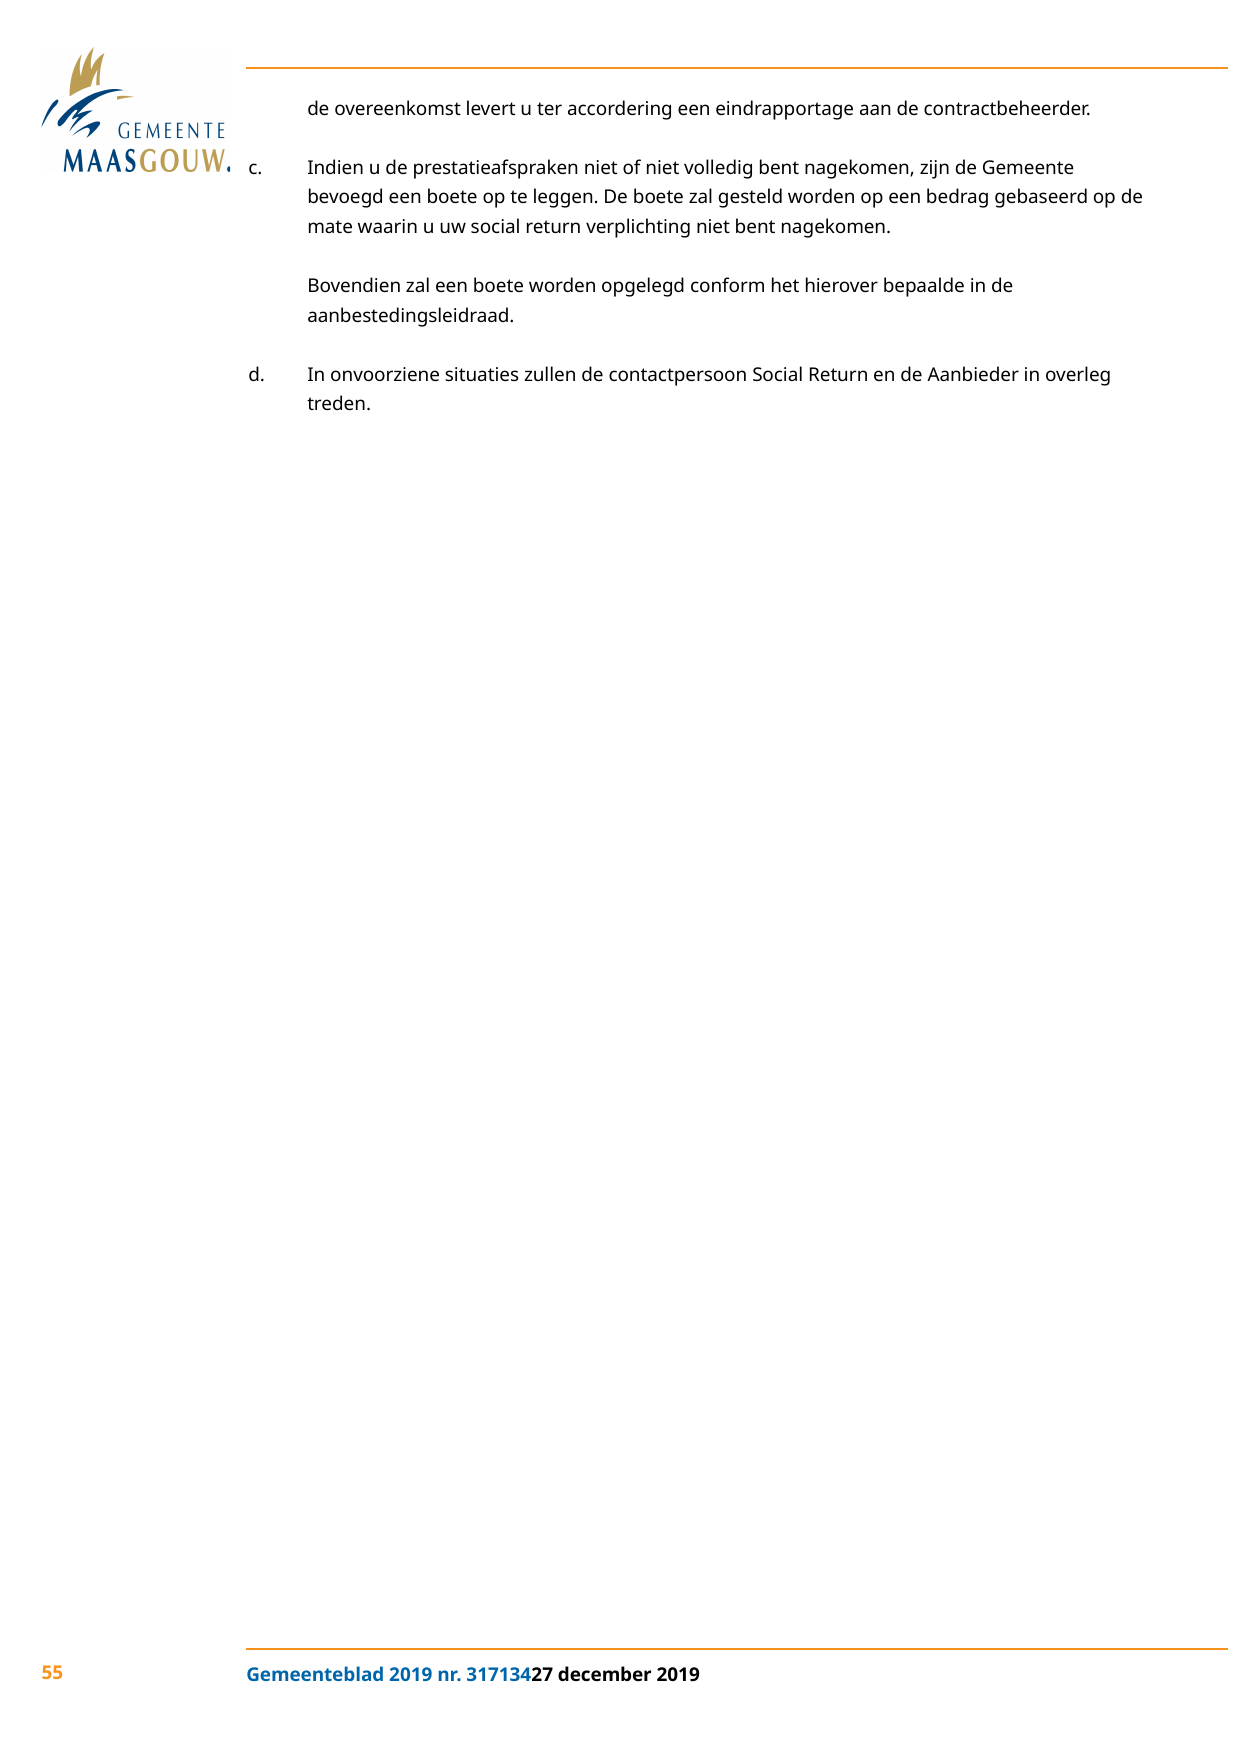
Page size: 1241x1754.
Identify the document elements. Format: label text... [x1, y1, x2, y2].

list Indien u de prestatieafspraken niet of niet volledig bent nagekomen, zijn de Gemeente bevoegd een boete op te leggen. De boete zal gesteld worden op een bedrag gebaseerd op de mate waarin u uw social return verplichting niet bent nagekomen. [248, 154, 1152, 239]
list In onvoorziene situaties zullen de contactpersoon Social Return en de Aanbieder in overleg treden. [248, 361, 1152, 416]
list Bovendien zal een boete worden opgelegd conform het hierover bepaalde in de aanbestedingsleidraad. [248, 272, 1152, 328]
picture [41, 47, 231, 172]
list de overeenkomst levert u ter accordering een eindrapportage aan de contractbeheerder. [248, 95, 1152, 121]
